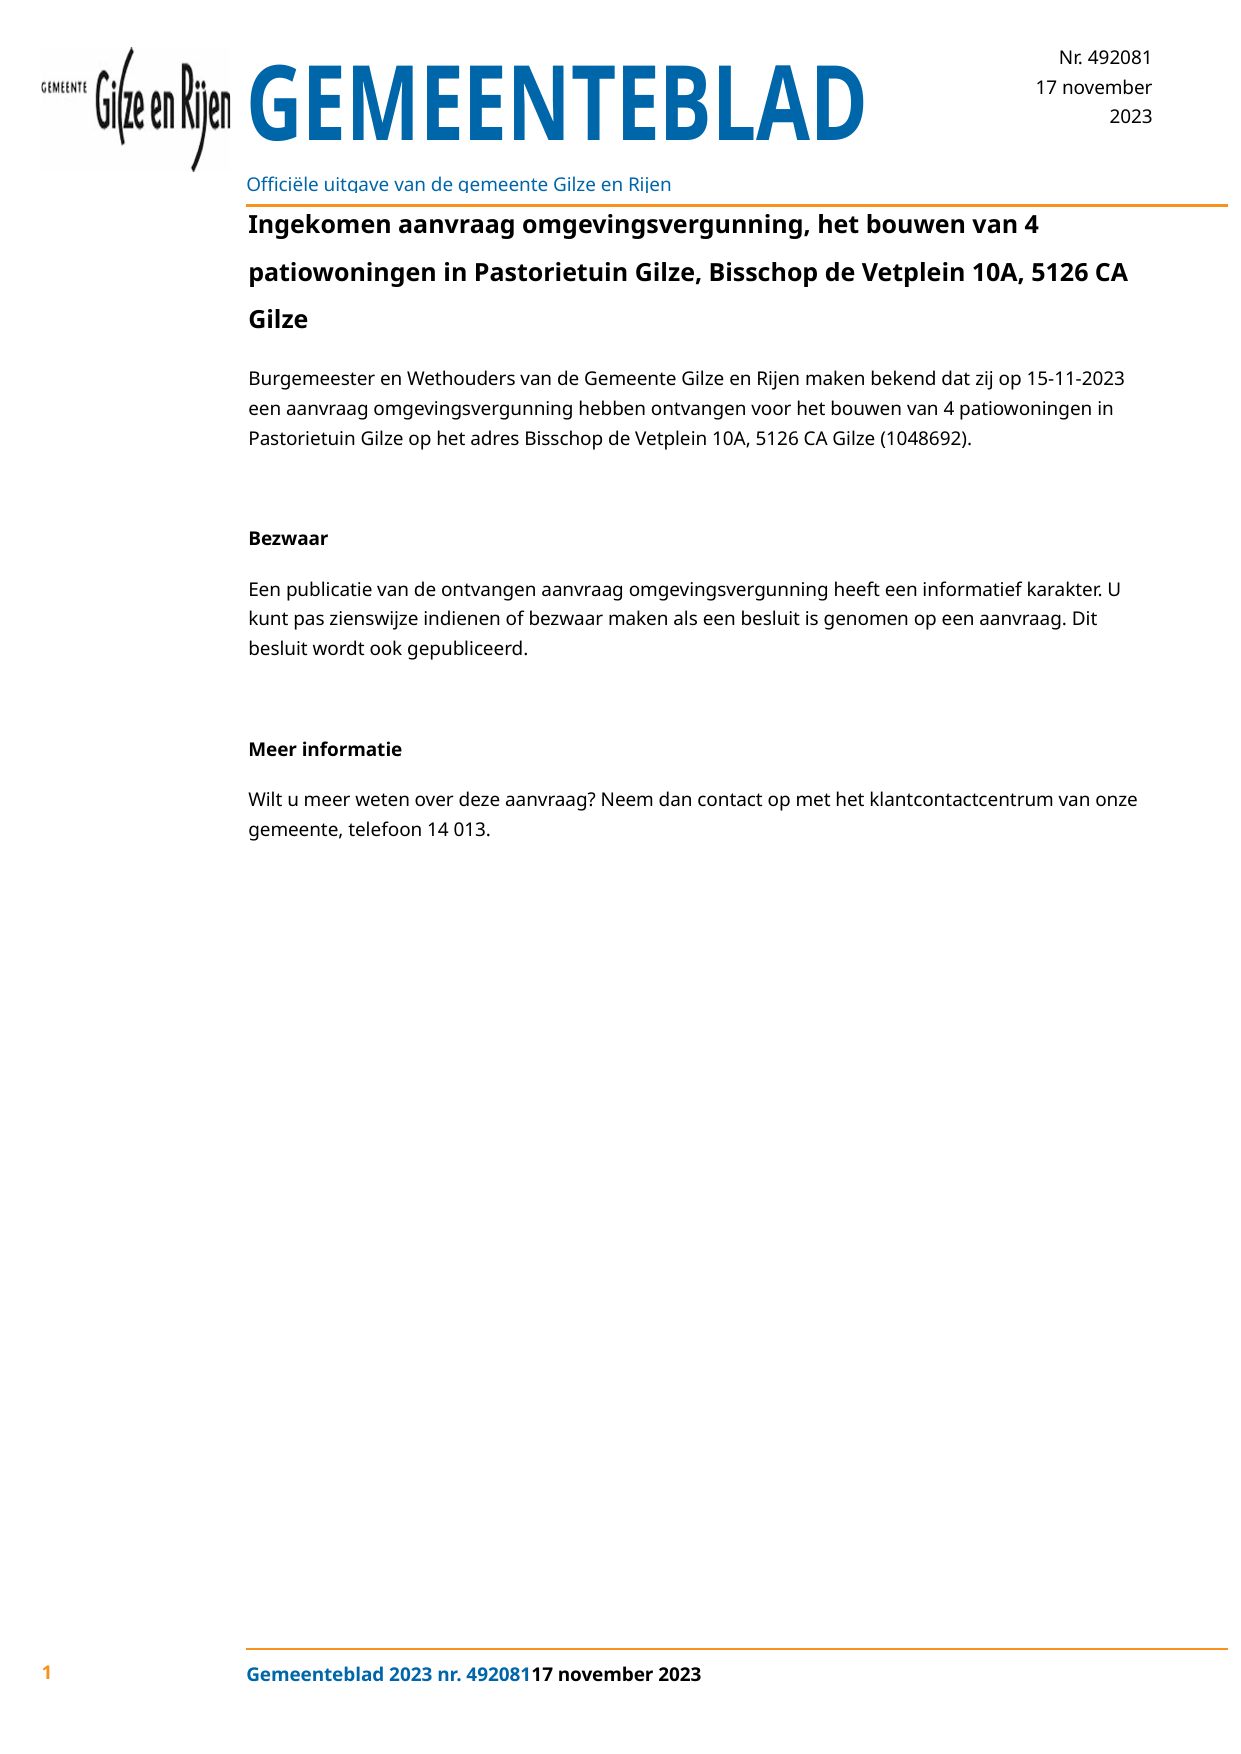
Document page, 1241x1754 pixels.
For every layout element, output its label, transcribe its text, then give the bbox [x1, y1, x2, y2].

text Burgemeester en Wethouders van de Gemeente Gilze en Rijen maken bekend dat zij op 15-11-2023 een aanvraag omgevingsvergunning hebben ontvangen voor het bouwen van 4 patiowoningen in Pastorietuin Gilze op het adres Bisschop de Vetplein 10A, 5126 CA Gilze (1048692). [248, 366, 1152, 450]
text Ingekomen aanvraag omgevingsvergunning, het bouwen van 4 patiowoningen in Pastorietuin Gilze, Bisschop de Vetplein 10A, 5126 CA Gilze [248, 207, 1152, 336]
text Wilt u meer weten over deze aanvraag? Neem dan contact op met het klantcontactcentrum van onze gemeente, telefoon 14 013. [248, 786, 1152, 842]
picture [41, 47, 231, 172]
text Meer informatie [248, 736, 1152, 762]
text Bezwaar [248, 526, 1152, 551]
text Een publicatie van de ontvangen aanvraag omgevingsvergunning heeft een informatief karakter. U kunt pas zienswijze indienen of bezwaar maken als een besluit is genomen op een aanvraag. Dit besluit wordt ook gepubliceerd. [248, 576, 1152, 661]
